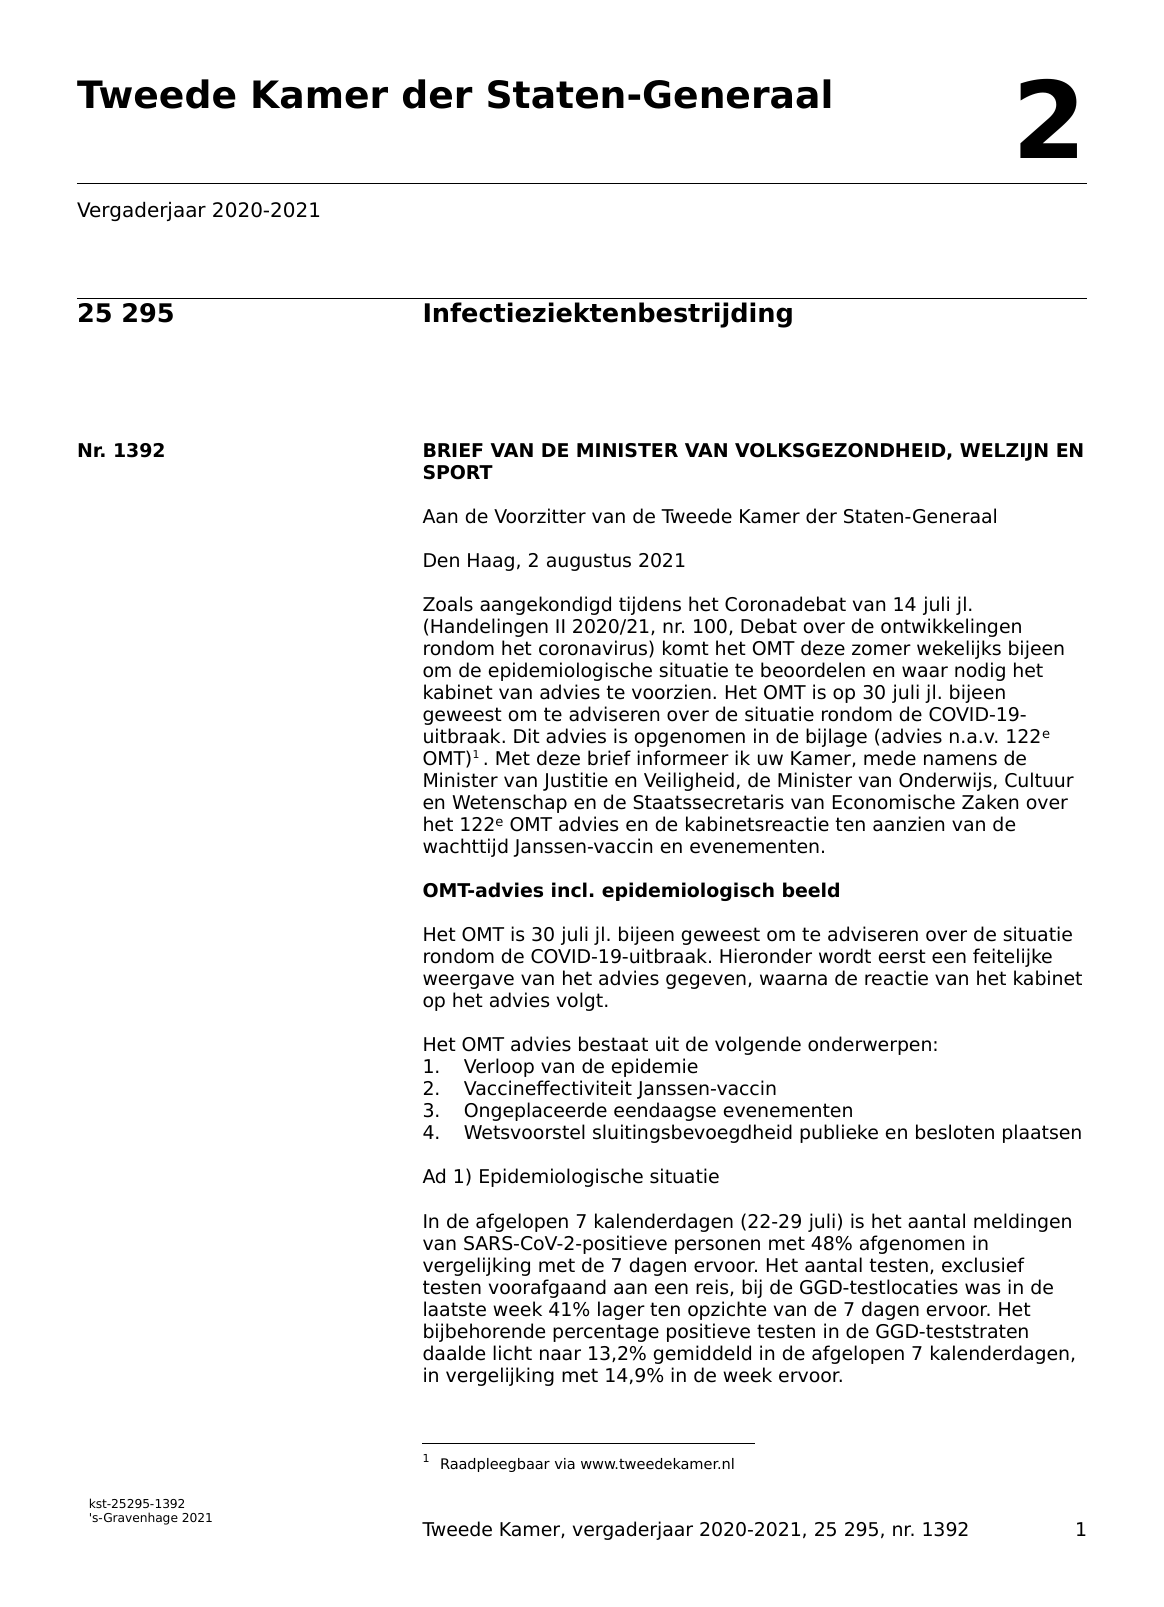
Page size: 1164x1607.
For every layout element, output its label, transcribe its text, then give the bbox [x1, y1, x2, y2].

text Aan de Voorzitter van de Tweede Kamer der Staten-Generaal [422, 506, 1087, 528]
text 3. Ongeplaceerde eendaagse evenementen [422, 1100, 1087, 1122]
text Zoals aangekondigd tijdens het Coronadebat van 14 juli jl. (Handelingen II 2020/21, nr. 100, Debat over de ontwikkelingen rondom het coronavirus) komt het OMT deze zomer wekelijks bijeen om de epidemiologische situatie te beoordelen en waar nodig het kabinet van advies te voorzien. Het OMT is op 30 juli jl. bijeen geweest om te adviseren over de situatie rondom de COVID-19-uitbraak. Dit advies is opgenomen in de bijlage (advies n.a.v. 122e OMT). Met deze brief informeer ik uw Kamer, mede namens de Minister van Justitie en Veiligheid, de Minister van Onderwijs, Cultuur en Wetenschap en de Staatssecretaris van Economische Zaken over het 122e OMT advies en de kabinetsreactie ten aanzien van de wachttijd Janssen-vaccin en evenementen. [422, 594, 1087, 858]
text Den Haag, 2 augustus 2021 [422, 550, 1087, 572]
subtitle 25 295 Infectieziektenbestrijding [77, 299, 1087, 329]
text 1. Verloop van de epidemie [422, 1056, 1087, 1078]
text 2. Vaccineffectiviteit Janssen-vaccin [422, 1078, 1087, 1100]
table_cell Vergaderjaar 2020-2021 [77, 184, 1087, 298]
table_header Tweede Kamer der Staten-Generaal [77, 59, 886, 183]
subtitle Ad 1) Epidemiologische situatie [422, 1166, 1087, 1188]
text In de afgelopen 7 kalenderdagen (22-29 juli) is het aantal meldingen van SARS-CoV-2-positieve personen met 48% afgenomen in vergelijking met de 7 dagen ervoor. Het aantal testen, exclusief testen voorafgaand aan een reis, bij de GGD-testlocaties was in de laatste week 41% lager ten opzichte van de 7 dagen ervoor. Het bijbehorende percentage positieve testen in de GGD-teststraten daalde licht naar 13,2% gemiddeld in de afgelopen 7 kalenderdagen, in vergelijking met 14,9% in de week ervoor. [422, 1211, 1087, 1386]
text 4. Wetsvoorstel sluitingsbevoegdheid publieke en besloten plaatsen [422, 1122, 1087, 1144]
subtitle OMT-advies incl. epidemiologisch beeld [422, 880, 1087, 902]
text kst-25295-1392 [88, 1497, 323, 1511]
table_header 2 [886, 59, 1087, 183]
subtitle Nr. 1392 BRIEF VAN DE MINISTER VAN VOLKSGEZONDHEID, WELZIJN EN SPORT [77, 440, 1087, 484]
text Het OMT is 30 juli jl. bijeen geweest om te adviseren over de situatie rondom de COVID-19-uitbraak. Hieronder wordt eerst een feitelijke weergave van het advies gegeven, waarna de reactie van het kabinet op het advies volgt. [422, 924, 1087, 1012]
text 's-Gravenhage 2021 [88, 1511, 323, 1525]
text Raadpleegbaar via www.tweedekamer.nl [422, 1452, 1087, 1474]
text Het OMT advies bestaat uit de volgende onderwerpen: [422, 1034, 1087, 1056]
